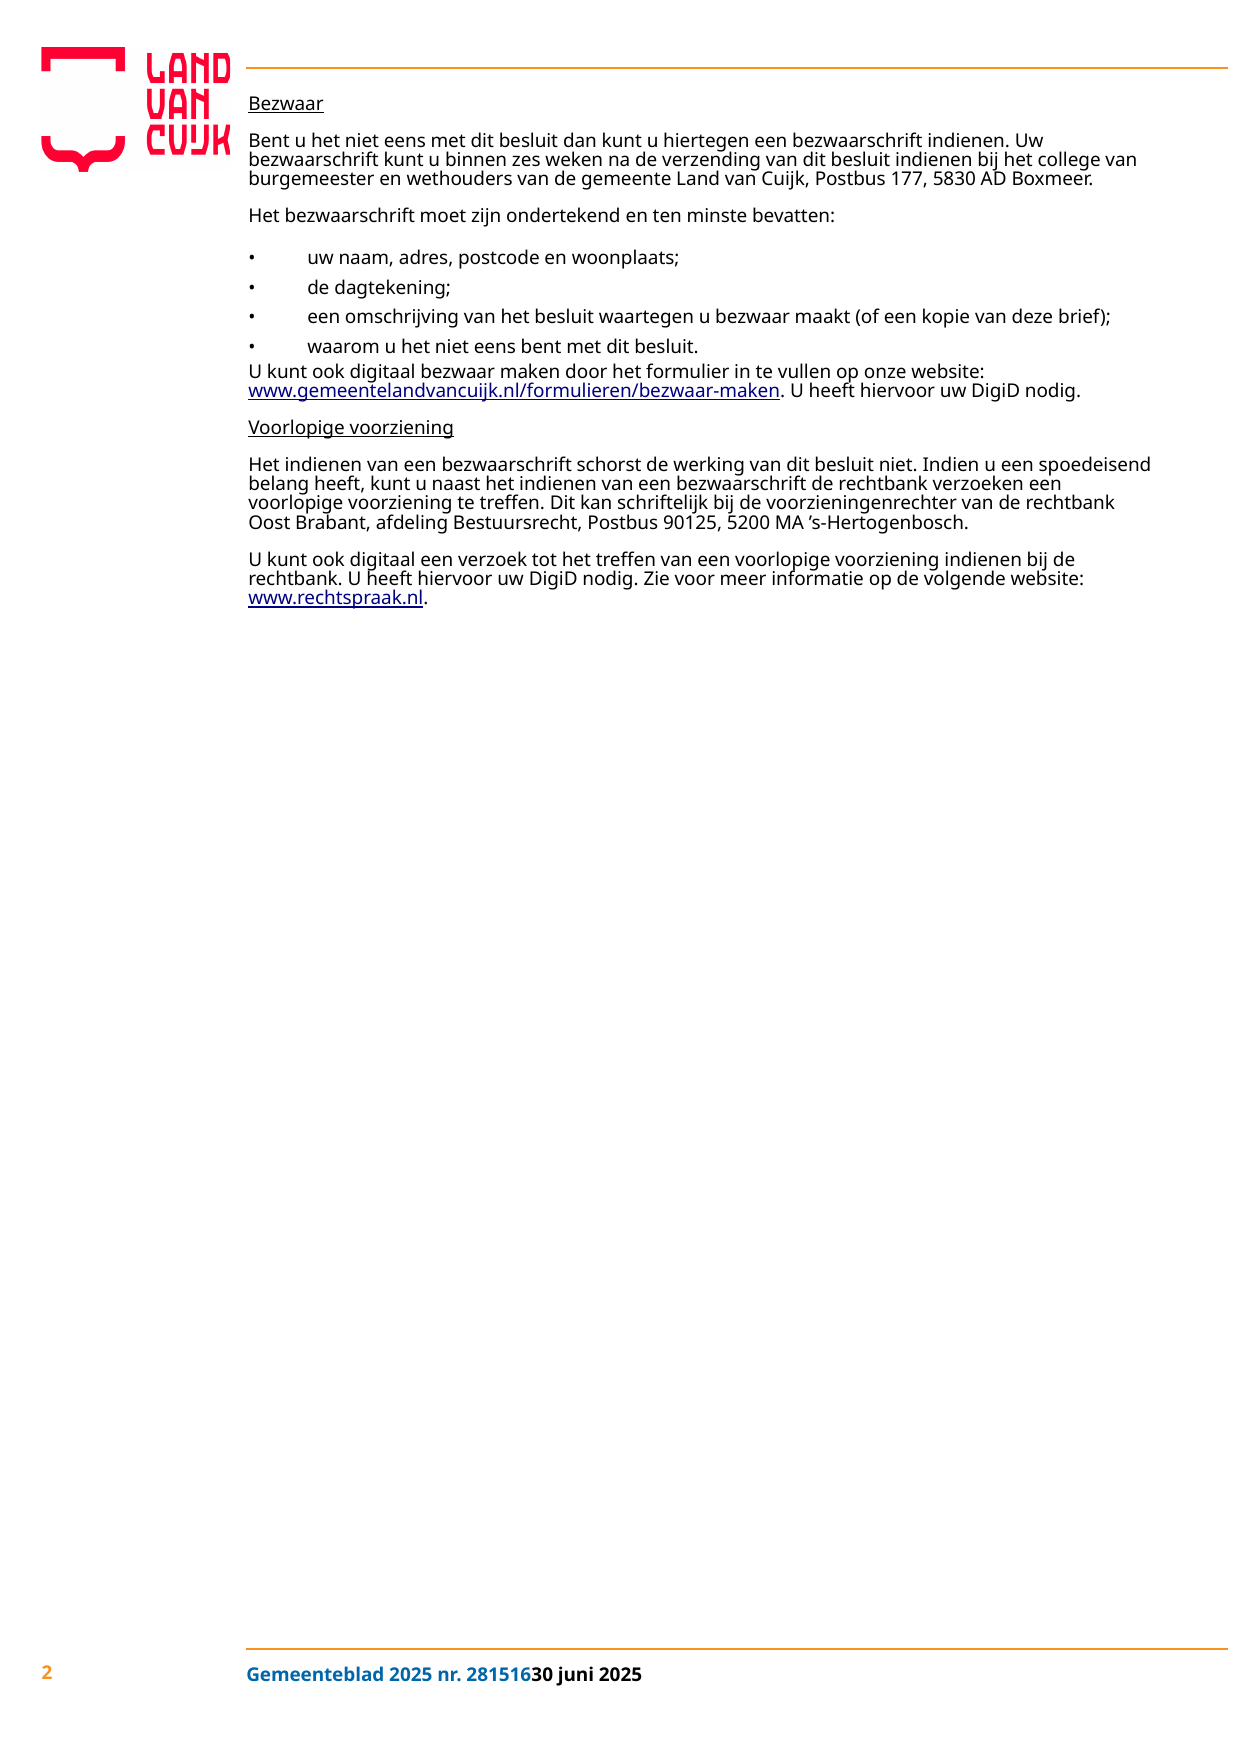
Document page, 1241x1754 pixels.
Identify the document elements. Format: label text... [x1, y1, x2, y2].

text U kunt ook digitaal bezwaar maken door het formulier in te vullen op onze website: www.gemeentelandvancuijk.nl/formulieren/bezwaar-maken. U heeft hiervoor uw DigiD nodig. [248, 363, 1152, 401]
list uw naam, adres, postcode en woonplaats; [248, 244, 1152, 270]
list waarom u het niet eens bent met dit besluit. [248, 333, 1152, 359]
list de dagtekening; [248, 274, 1152, 299]
text Bent u het niet eens met dit besluit dan kunt u hiertegen een bezwaarschrift indienen. Uw bezwaarschrift kunt u binnen zes weken na de verzending van dit besluit indienen bij het college van burgemeester en wethouders van de gemeente Land van Cuijk, Postbus 177, 5830 AD Boxmeer. [248, 132, 1152, 189]
text Bezwaar [248, 95, 1152, 114]
text U kunt ook digitaal een verzoek tot het treffen van een voorlopige voorziening indienen bij de rechtbank. U heeft hiervoor uw DigiD nodig. Zie voor meer informatie op de volgende website: www.rechtspraak.nl. [248, 551, 1152, 608]
text Het indienen van een bezwaarschrift schorst de werking van dit besluit niet. Indien u een spoedeisend belang heeft, kunt u naast het indienen van een bezwaarschrift de rechtbank verzoeken een voorlopige voorziening te treffen. Dit kan schriftelijk bij de voorzieningenrechter van de rechtbank Oost Brabant, afdeling Bestuursrecht, Postbus 90125, 5200 MA ’s-Hertogenbosch. [248, 456, 1152, 533]
list een omschrijving van het besluit waartegen u bezwaar maakt (of een kopie van deze brief); [248, 303, 1152, 329]
text Voorlopige voorziening [248, 419, 1152, 438]
text Het bezwaarschrift moet zijn ondertekend en ten minste bevatten: [248, 207, 1152, 227]
picture [41, 47, 231, 172]
